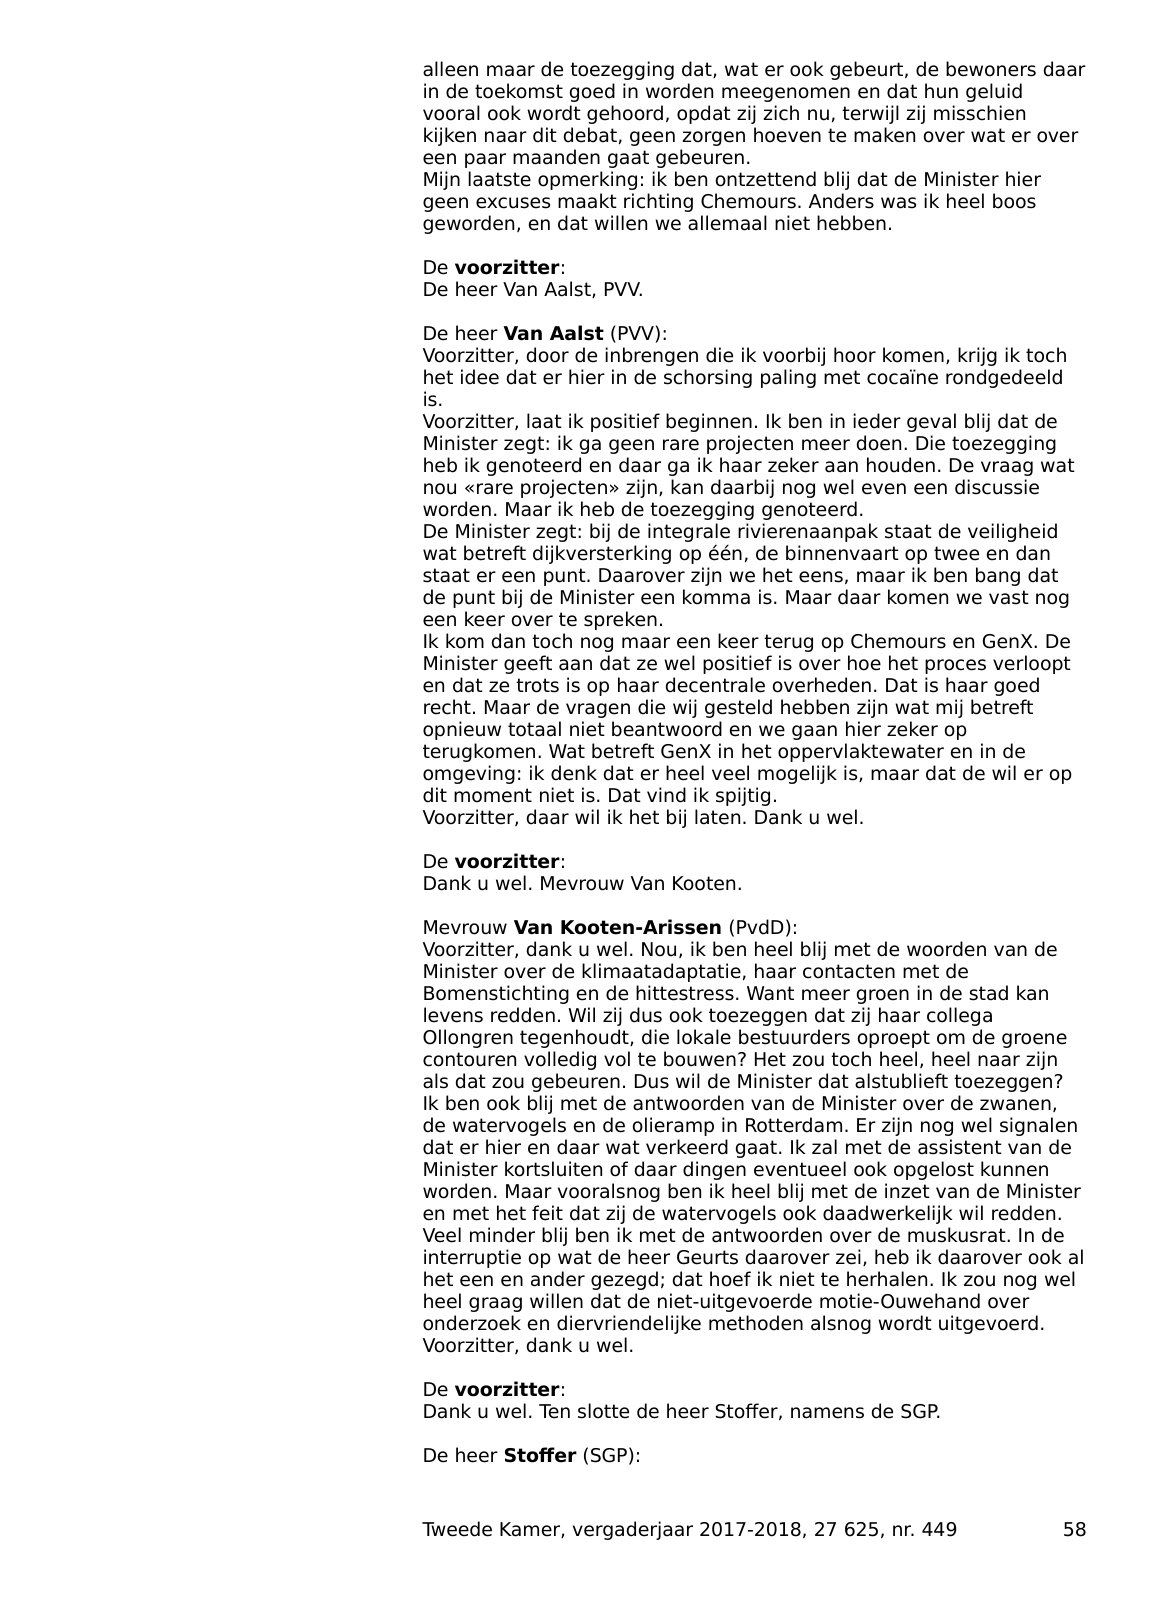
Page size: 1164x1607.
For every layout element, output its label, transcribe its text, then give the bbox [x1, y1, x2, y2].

text Voorzitter, daar wil ik het bij laten. Dank u wel. [422, 807, 1087, 829]
text De Minister zegt: bij de integrale rivierenaanpak staat de veiligheid wat betreft dijkversterking op één, de binnenvaart op twee en dan staat er een punt. Daarover zijn we het eens, maar ik ben bang dat de punt bij de Minister een komma is. Maar daar komen we vast nog een keer over te spreken. [422, 521, 1087, 631]
text Voorzitter, laat ik positief beginnen. Ik ben in ieder geval blij dat de Minister zegt: ik ga geen rare projecten meer doen. Die toezegging heb ik genoteerd en daar ga ik haar zeker aan houden. De vraag wat nou «rare projecten» zijn, kan daarbij nog wel even een discussie worden. Maar ik heb de toezegging genoteerd. [422, 411, 1087, 521]
text De voorzitter: [422, 851, 1087, 873]
text Voorzitter, door de inbrengen die ik voorbij hoor komen, krijg ik toch het idee dat er hier in de schorsing paling met cocaïne rondgedeeld is. [422, 345, 1087, 411]
text Dank u wel. Ten slotte de heer Stoffer, namens de SGP. [422, 1401, 1087, 1423]
text Veel minder blij ben ik met de antwoorden over de muskusrat. In de interruptie op wat de heer Geurts daarover zei, heb ik daarover ook al het een en ander gezegd; dat hoef ik niet te herhalen. Ik zou nog wel heel graag willen dat de niet-uitgevoerde motie-Ouwehand over onderzoek en diervriendelijke methoden alsnog wordt uitgevoerd. [422, 1225, 1087, 1335]
text alleen maar de toezegging dat, wat er ook gebeurt, de bewoners daar in de toekomst goed in worden meegenomen en dat hun geluid vooral ook wordt gehoord, opdat zij zich nu, terwijl zij misschien kijken naar dit debat, geen zorgen hoeven te maken over wat er over een paar maanden gaat gebeuren. [422, 59, 1087, 169]
text Mijn laatste opmerking: ik ben ontzettend blij dat de Minister hier geen excuses maakt richting Chemours. Anders was ik heel boos geworden, en dat willen we allemaal niet hebben. [422, 169, 1087, 235]
text Ik ben ook blij met de antwoorden van de Minister over de zwanen, de watervogels en de olieramp in Rotterdam. Er zijn nog wel signalen dat er hier en daar wat verkeerd gaat. Ik zal met de assistent van de Minister kortsluiten of daar dingen eventueel ook opgelost kunnen worden. Maar vooralsnog ben ik heel blij met de inzet van de Minister en met het feit dat zij de watervogels ook daadwerkelijk wil redden. [422, 1093, 1087, 1225]
text De heer Stoffer (SGP): [422, 1445, 1087, 1467]
text De heer Van Aalst, PVV. [422, 279, 1087, 301]
text Voorzitter, dank u wel. [422, 1335, 1087, 1357]
text Dank u wel. Mevrouw Van Kooten. [422, 873, 1087, 895]
text Voorzitter, dank u wel. Nou, ik ben heel blij met de woorden van de Minister over de klimaatadaptatie, haar contacten met de Bomenstichting en de hittestress. Want meer groen in de stad kan levens redden. Wil zij dus ook toezeggen dat zij haar collega Ollongren tegenhoudt, die lokale bestuurders oproept om de groene contouren volledig vol te bouwen? Het zou toch heel, heel naar zijn als dat zou gebeuren. Dus wil de Minister dat alstublieft toezeggen? [422, 939, 1087, 1093]
text Mevrouw Van Kooten-Arissen (PvdD): [422, 917, 1087, 939]
text De heer Van Aalst (PVV): [422, 323, 1087, 345]
text De voorzitter: [422, 257, 1087, 279]
text De voorzitter: [422, 1379, 1087, 1401]
text Ik kom dan toch nog maar een keer terug op Chemours en GenX. De Minister geeft aan dat ze wel positief is over hoe het proces verloopt en dat ze trots is op haar decentrale overheden. Dat is haar goed recht. Maar de vragen die wij gesteld hebben zijn wat mij betreft opnieuw totaal niet beantwoord en we gaan hier zeker op terugkomen. Wat betreft GenX in het oppervlaktewater en in de omgeving: ik denk dat er heel veel mogelijk is, maar dat de wil er op dit moment niet is. Dat vind ik spijtig. [422, 631, 1087, 807]
